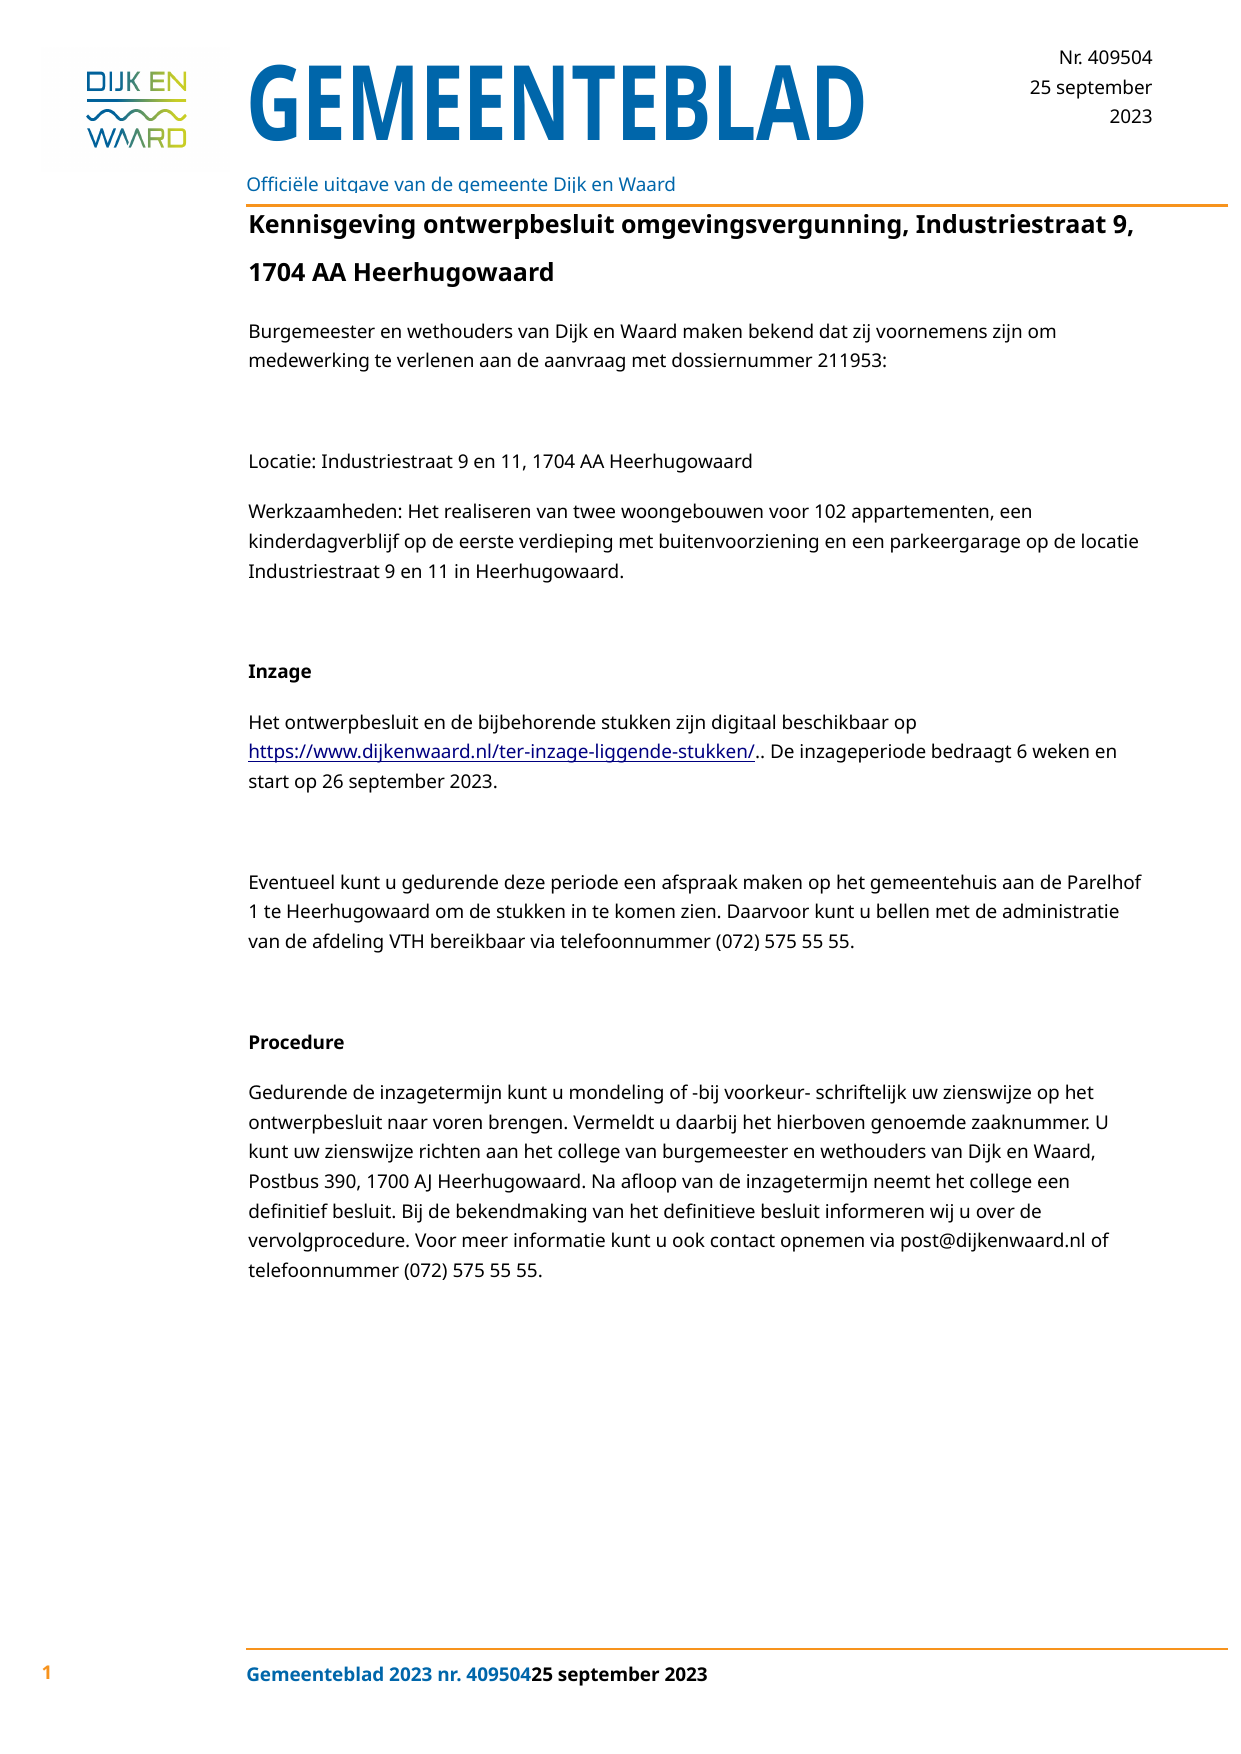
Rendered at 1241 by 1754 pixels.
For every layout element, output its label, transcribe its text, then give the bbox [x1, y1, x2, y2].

text Burgemeester en wethouders van Dijk en Waard maken bekend dat zij voornemens zijn om medewerking te verlenen aan de aanvraag met dossiernummer 211953: [248, 318, 1152, 373]
text Werkzaamheden: Het realiseren van twee woongebouwen voor 102 appartementen, een kinderdagverblijf op de eerste verdieping met buitenvoorziening en een parkeergarage op de locatie Industriestraat 9 en 11 in Heerhugowaard. [248, 499, 1152, 584]
text Kennisgeving ontwerpbesluit omgevingsvergunning, Industriestraat 9, 1704 AA Heerhugowaard [248, 207, 1152, 288]
text Gedurende de inzagetermijn kunt u mondeling of -bij voorkeur- schriftelijk uw zienswijze op het ontwerpbesluit naar voren brengen. Vermeldt u daarbij het hierboven genoemde zaaknummer. U kunt uw zienswijze richten aan het college van burgemeester en wethouders van Dijk en Waard, Postbus 390, 1700 AJ Heerhugowaard. Na afloop van de inzagetermijn neemt het college een definitief besluit. Bij de bekendmaking van het definitieve besluit informeren wij u over de vervolgprocedure. Voor meer informatie kunt u ook contact opnemen via post@dijkenwaard.nl of telefoonnummer (072) 575 55 55. [248, 1079, 1152, 1283]
text Het ontwerpbesluit en de bijbehorende stukken zijn digitaal beschikbaar op https://www.dijkenwaard.nl/ter-inzage-liggende-stukken/.. De inzageperiode bedraagt 6 weken en start op 26 september 2023. [248, 709, 1152, 794]
picture [41, 47, 231, 172]
text Procedure [248, 1029, 1152, 1055]
text Eventueel kunt u gedurende deze periode een afspraak maken op het gemeentehuis aan de Parelhof 1 te Heerhugowaard om de stukken in te komen zien. Daarvoor kunt u bellen met de administratie van de afdeling VTH bereikbaar via telefoonnummer (072) 575 55 55. [248, 869, 1152, 954]
text Locatie: Industriestraat 9 en 11, 1704 AA Heerhugowaard [248, 448, 1152, 474]
text Inzage [248, 659, 1152, 684]
